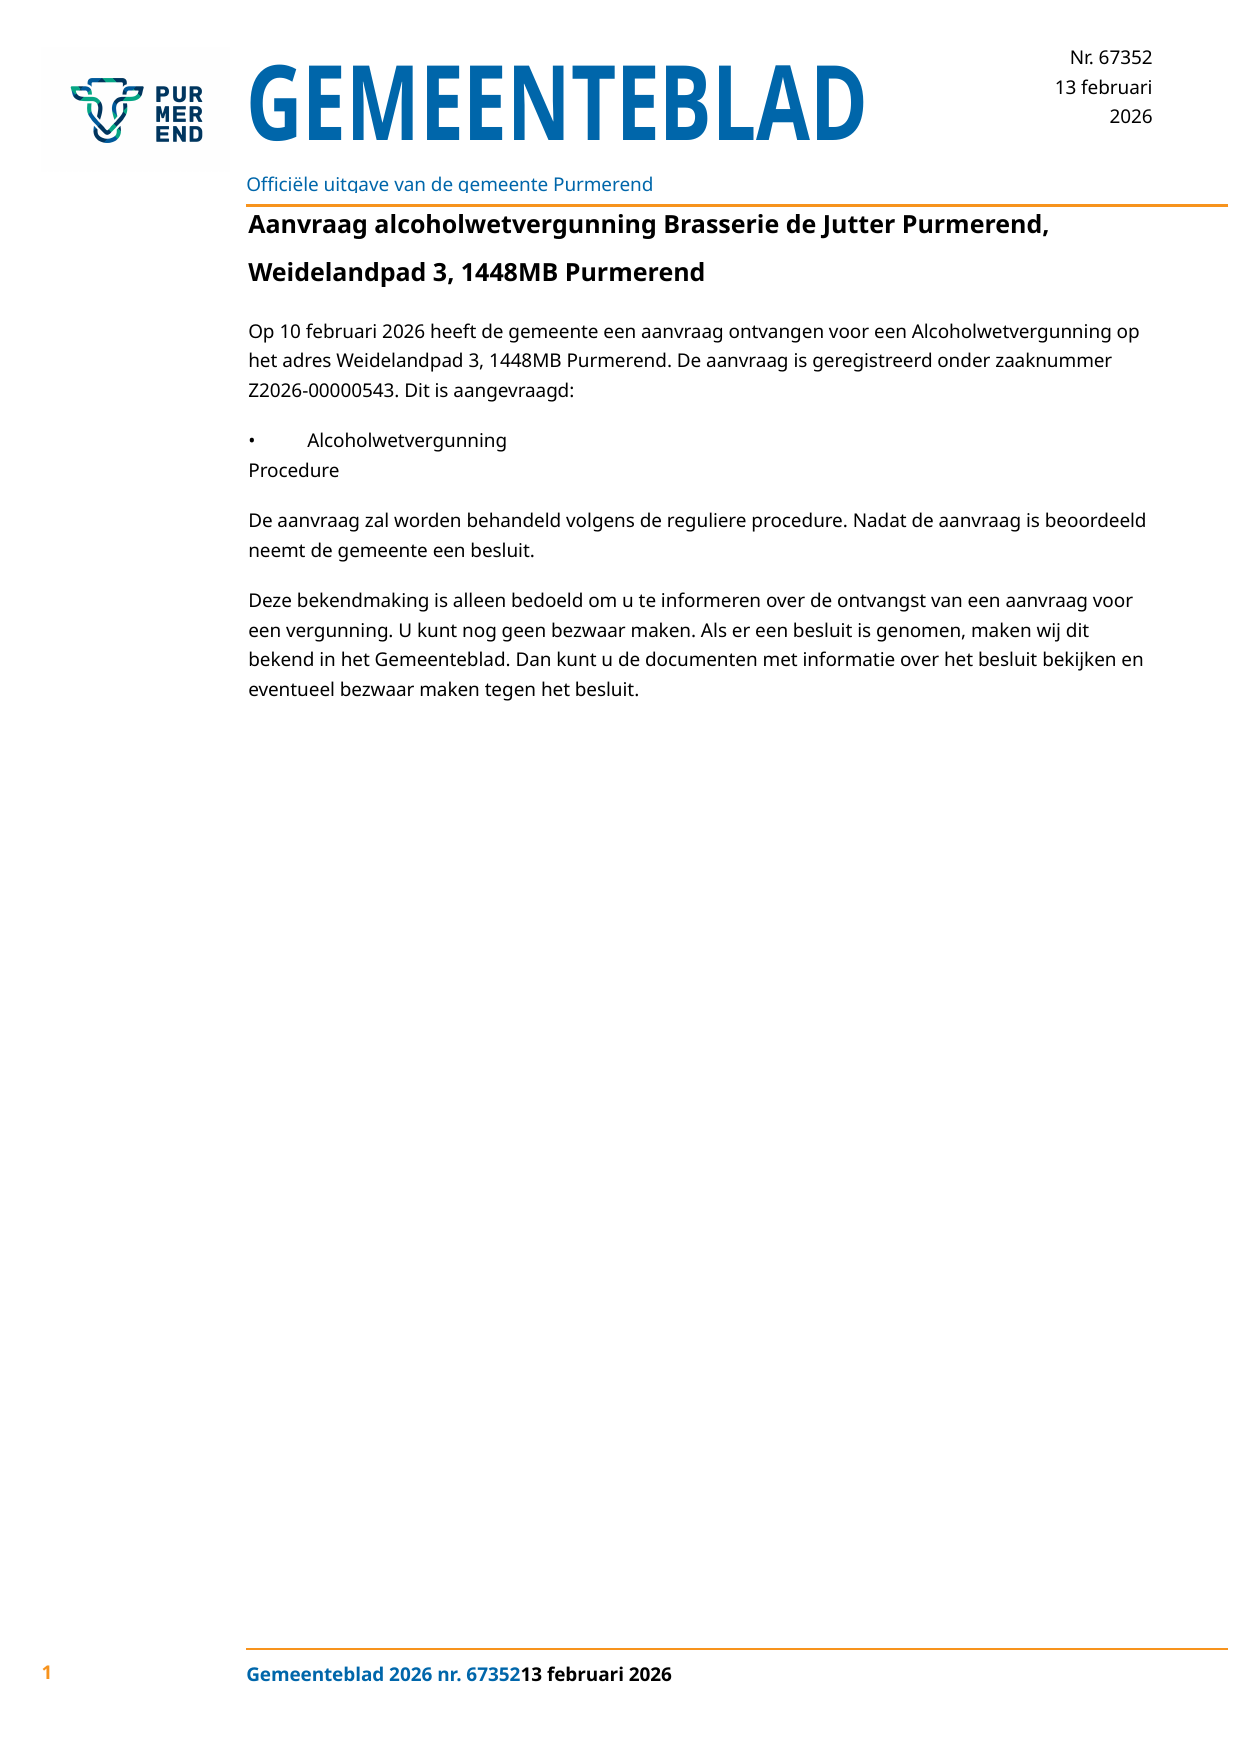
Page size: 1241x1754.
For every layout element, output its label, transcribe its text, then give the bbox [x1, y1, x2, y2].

text Procedure [248, 457, 1152, 483]
picture [41, 47, 231, 172]
text Deze bekendmaking is alleen bedoeld om u te informeren over de ontvangst van een aanvraag voor een vergunning. U kunt nog geen bezwaar maken. Als er een besluit is genomen, maken wij dit bekend in het Gemeenteblad. Dan kunt u de documenten met informatie over het besluit bekijken en eventueel bezwaar maken tegen het besluit. [248, 587, 1152, 702]
text De aanvraag zal worden behandeld volgens de reguliere procedure. Nadat de aanvraag is beoordeeld neemt de gemeente een besluit. [248, 507, 1152, 563]
list Alcoholwetvergunning [248, 427, 1152, 453]
text Op 10 februari 2026 heeft de gemeente een aanvraag ontvangen voor een Alcoholwetvergunning op het adres Weidelandpad 3, 1448MB Purmerend. De aanvraag is geregistreerd onder zaaknummer Z2026-00000543. Dit is aangevraagd: [248, 318, 1152, 403]
text Aanvraag alcoholwetvergunning Brasserie de Jutter Purmerend, Weidelandpad 3, 1448MB Purmerend [248, 207, 1152, 288]
